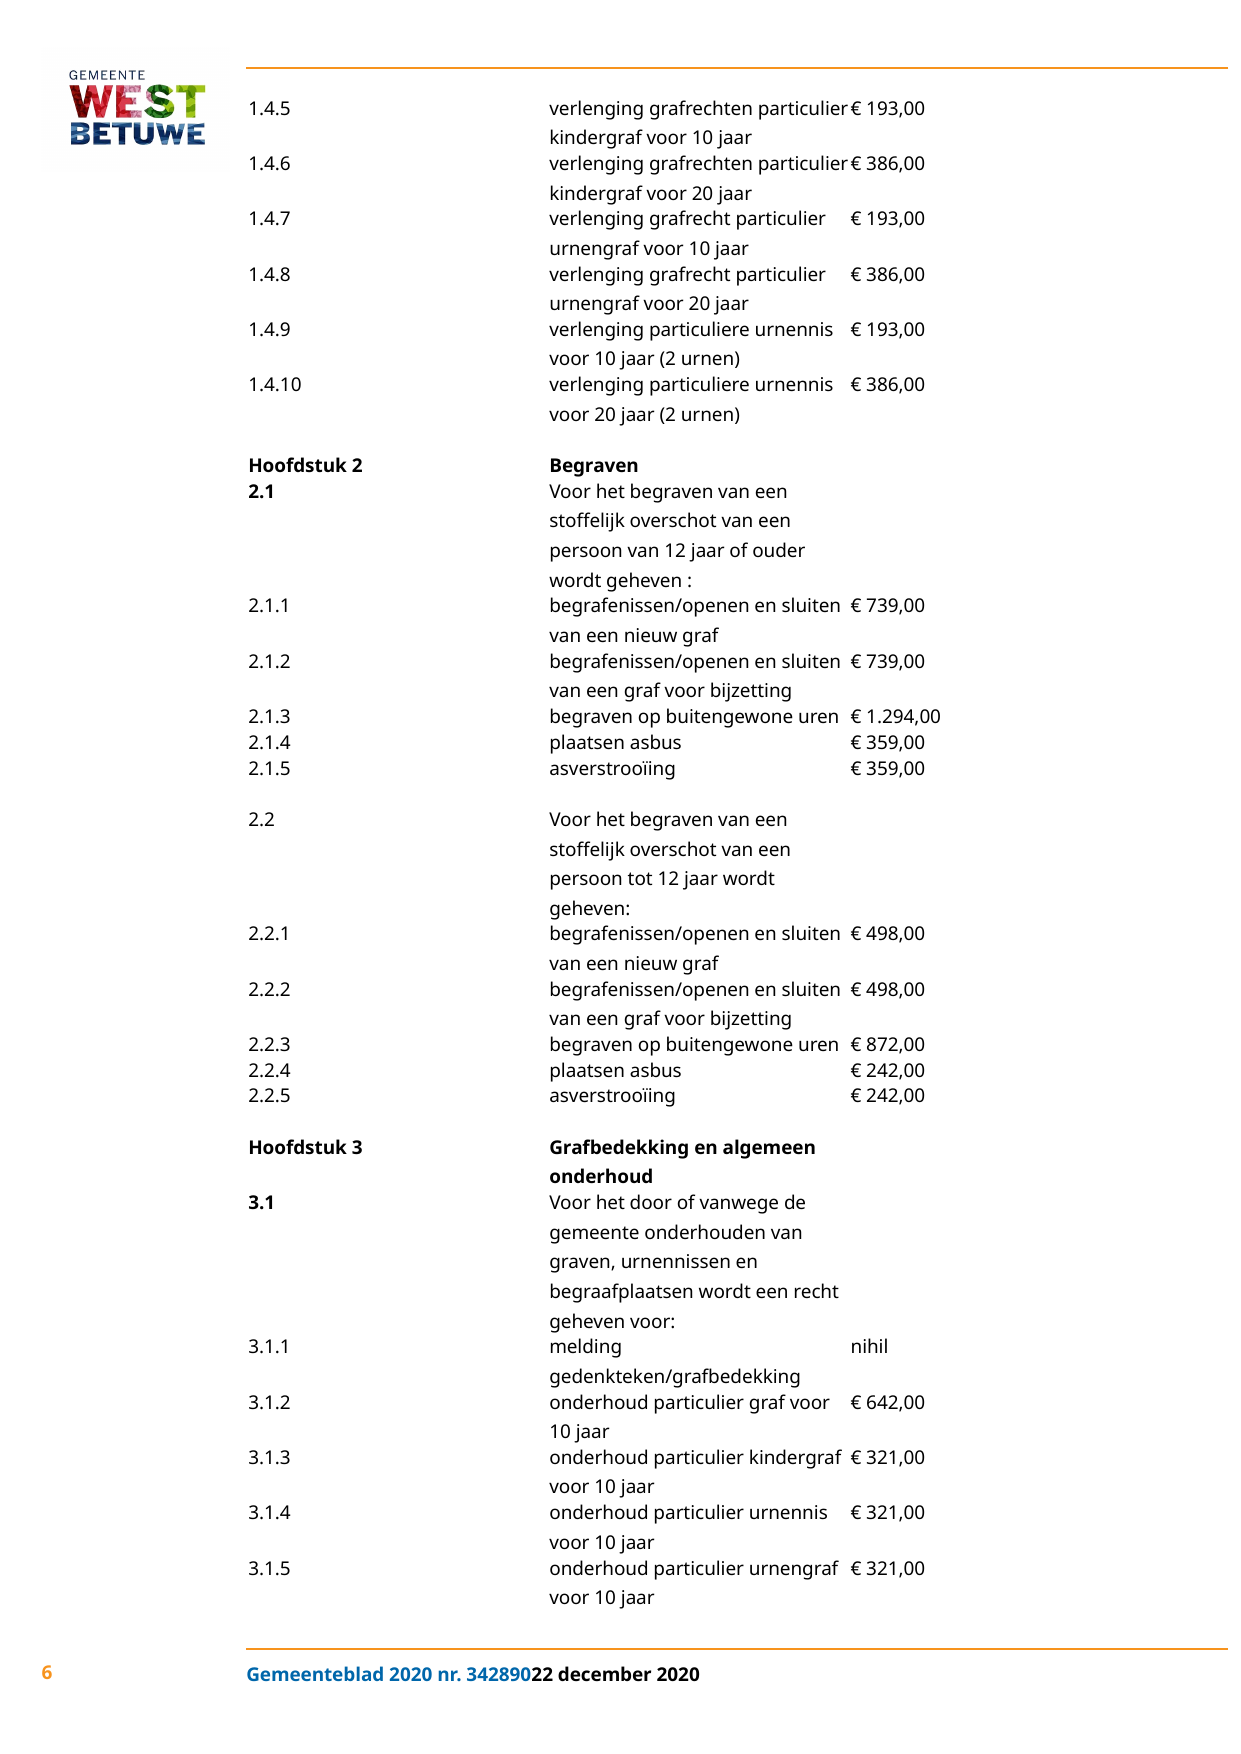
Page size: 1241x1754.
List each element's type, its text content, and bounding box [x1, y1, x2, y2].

table_cell [248, 780, 549, 806]
table_cell asverstrooïing [549, 1083, 850, 1108]
table_cell € 359,00 [850, 755, 1152, 780]
table_cell 3.1 [248, 1190, 549, 1333]
table_cell [850, 780, 1152, 806]
table_cell 2.1 [248, 478, 549, 593]
table_cell € 498,00 [850, 976, 1152, 1031]
table_cell begrafenissen/openen en sluiten van een graf voor bijzetting [549, 648, 850, 703]
table_cell begraven op buitengewone uren [549, 703, 850, 729]
table_cell verlenging grafrechten particulier kindergraf voor 20 jaar [549, 150, 850, 205]
picture [41, 47, 231, 172]
table_cell [850, 478, 1152, 593]
table_cell 2.2.5 [248, 1083, 549, 1108]
table_cell 2.1.5 [248, 755, 549, 780]
table_cell verlenging grafrecht particulier urnengraf voor 10 jaar [549, 205, 850, 261]
table_cell Voor het door of vanwege de gemeente onderhouden van graven, urnennissen en begraafplaatsen wordt een recht geheven voor: [549, 1190, 850, 1333]
table_cell 3.1.5 [248, 1555, 549, 1610]
table_cell [850, 1109, 1152, 1134]
table_cell € 498,00 [850, 921, 1152, 976]
table_cell onderhoud particulier kindergraf voor 10 jaar [549, 1444, 850, 1499]
table_cell 2.2.3 [248, 1031, 549, 1057]
table_cell [850, 453, 1152, 478]
table_cell 2.2 [248, 806, 549, 921]
table_cell € 386,00 [850, 150, 1152, 205]
table_cell verlenging grafrecht particulier urnengraf voor 20 jaar [549, 261, 850, 316]
table_cell 1.4.6 [248, 150, 549, 205]
table_cell € 242,00 [850, 1057, 1152, 1083]
table_cell € 321,00 [850, 1444, 1152, 1499]
table_cell begraven op buitengewone uren [549, 1031, 850, 1057]
table_cell [549, 780, 850, 806]
table_cell 1.4.9 [248, 316, 549, 371]
table_cell 2.2.2 [248, 976, 549, 1031]
table_cell 2.2.4 [248, 1057, 549, 1083]
table_cell plaatsen asbus [549, 729, 850, 755]
table_cell [248, 427, 549, 452]
table_cell Grafbedekking en algemeen onderhoud [549, 1134, 850, 1189]
table_cell € 242,00 [850, 1083, 1152, 1108]
table_cell € 193,00 [850, 95, 1152, 150]
table_cell Hoofdstuk 2 [248, 453, 549, 478]
table_cell onderhoud particulier urnengraf voor 10 jaar [549, 1555, 850, 1610]
table_cell 2.1.2 [248, 648, 549, 703]
table_cell € 193,00 [850, 316, 1152, 371]
table_cell begrafenissen/openen en sluiten van een nieuw graf [549, 921, 850, 976]
table_cell 1.4.7 [248, 205, 549, 261]
table_cell [850, 427, 1152, 452]
table_cell onderhoud particulier urnennis voor 10 jaar [549, 1500, 850, 1555]
table_cell € 359,00 [850, 729, 1152, 755]
table_cell begrafenissen/openen en sluiten van een nieuw graf [549, 593, 850, 648]
table_cell 2.1.1 [248, 593, 549, 648]
table_cell Voor het begraven van een stoffelijk overschot van een persoon van 12 jaar of ouder wordt geheven : [549, 478, 850, 593]
table_cell 1.4.5 [248, 95, 549, 150]
table_cell 2.1.3 [248, 703, 549, 729]
table_cell asverstrooïing [549, 755, 850, 780]
table_cell 2.1.4 [248, 729, 549, 755]
table_cell € 872,00 [850, 1031, 1152, 1057]
table_cell onderhoud particulier graf voor 10 jaar [549, 1389, 850, 1444]
table_cell [549, 1109, 850, 1134]
table_cell [248, 1109, 549, 1134]
table_cell [850, 1134, 1152, 1189]
table_cell verlenging grafrechten particulier kindergraf voor 10 jaar [549, 95, 850, 150]
table_cell € 386,00 [850, 261, 1152, 316]
table_cell € 386,00 [850, 371, 1152, 427]
table_cell melding gedenkteken/grafbedekking [549, 1334, 850, 1389]
table_cell € 321,00 [850, 1555, 1152, 1610]
table_cell 1.4.8 [248, 261, 549, 316]
table_cell [850, 806, 1152, 921]
table_cell begrafenissen/openen en sluiten van een graf voor bijzetting [549, 976, 850, 1031]
table_cell Voor het begraven van een stoffelijk overschot van een persoon tot 12 jaar wordt geheven: [549, 806, 850, 921]
table_cell € 1.294,00 [850, 703, 1152, 729]
table_cell 3.1.3 [248, 1444, 549, 1499]
table_cell € 193,00 [850, 205, 1152, 261]
table_cell € 642,00 [850, 1389, 1152, 1444]
table_cell verlenging particuliere urnennis voor 10 jaar (2 urnen) [549, 316, 850, 371]
table_cell 3.1.2 [248, 1389, 549, 1444]
table_cell € 739,00 [850, 648, 1152, 703]
table_cell verlenging particuliere urnennis voor 20 jaar (2 urnen) [549, 371, 850, 427]
table_cell € 321,00 [850, 1500, 1152, 1555]
table_cell plaatsen asbus [549, 1057, 850, 1083]
table_cell nihil [850, 1334, 1152, 1389]
table_cell [549, 427, 850, 452]
table_cell [850, 1190, 1152, 1333]
table_cell 3.1.1 [248, 1334, 549, 1389]
table_cell Begraven [549, 453, 850, 478]
table_cell Hoofdstuk 3 [248, 1134, 549, 1189]
table_cell € 739,00 [850, 593, 1152, 648]
table_cell 1.4.10 [248, 371, 549, 427]
table_cell 3.1.4 [248, 1500, 549, 1555]
table_cell 2.2.1 [248, 921, 549, 976]
